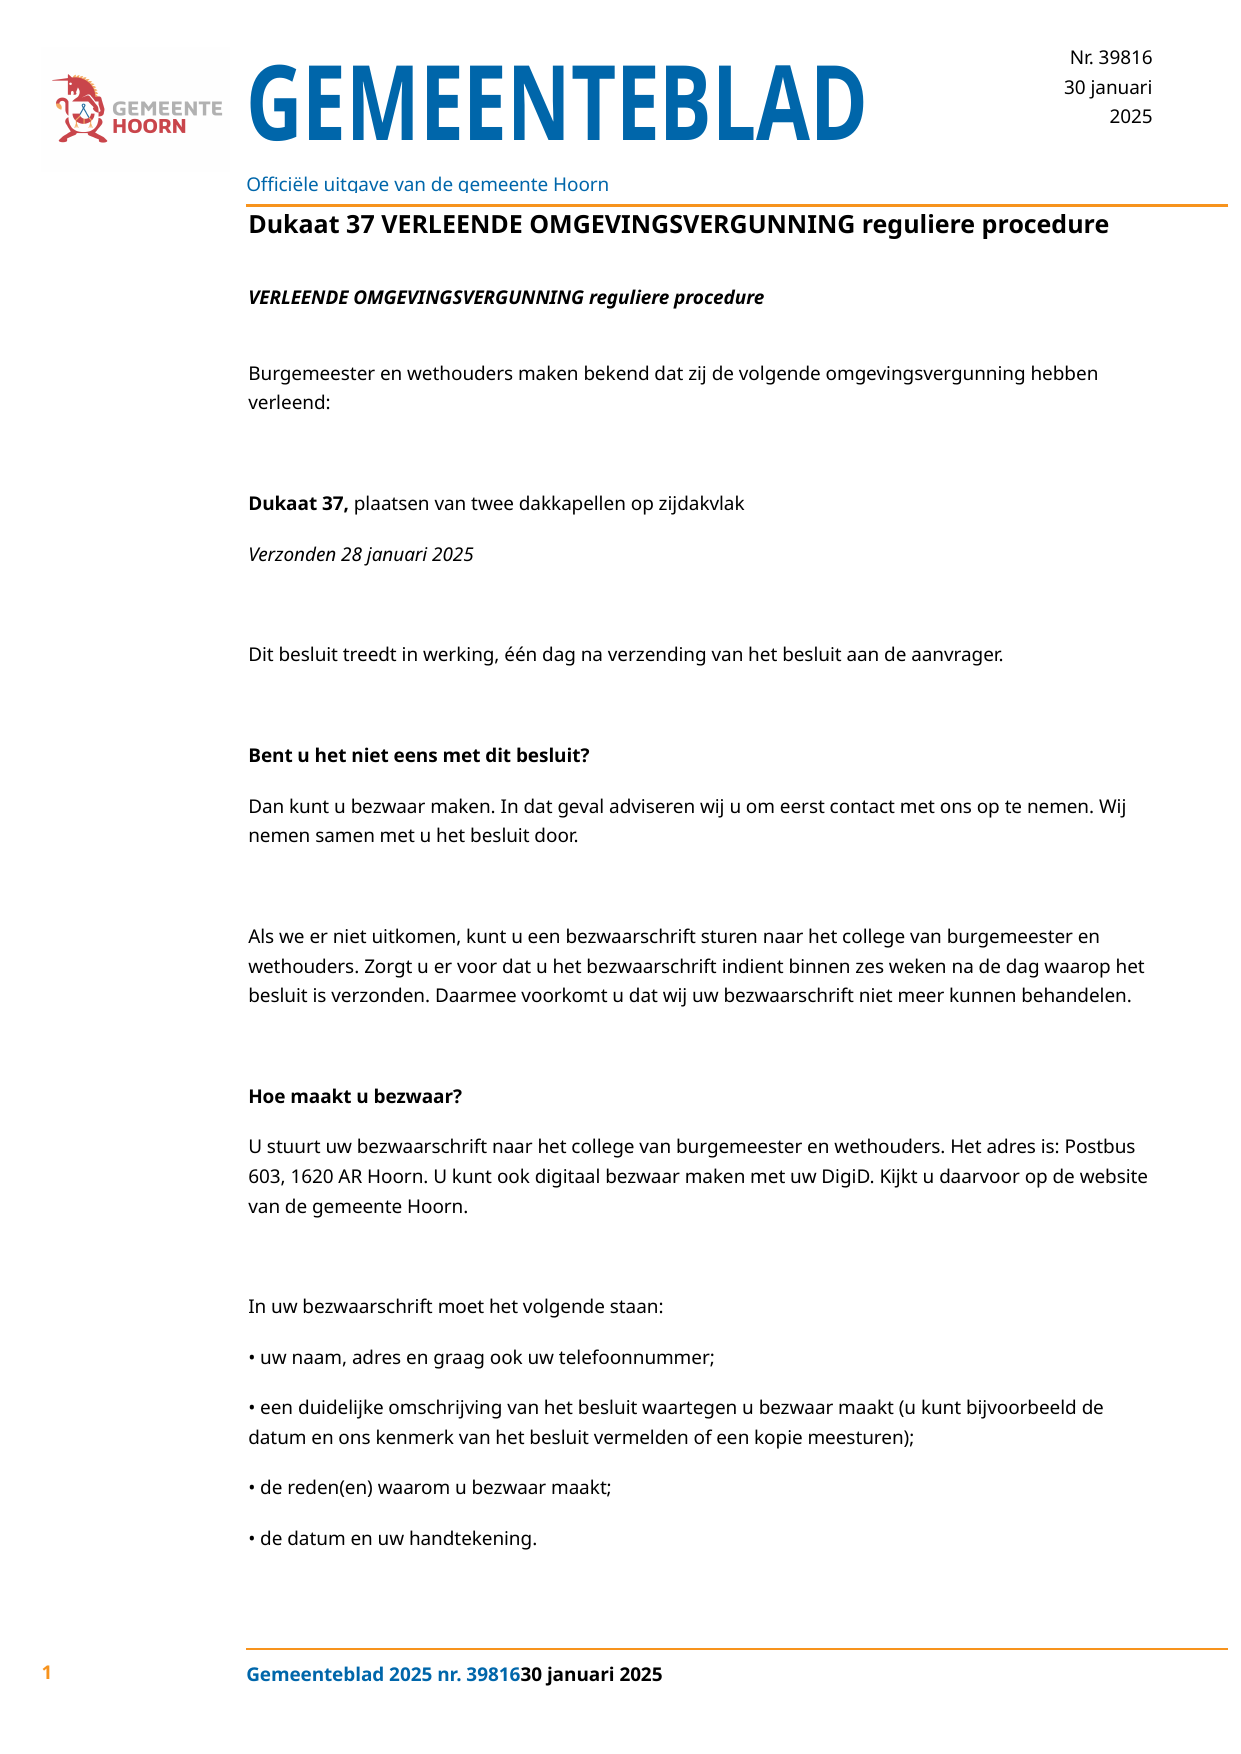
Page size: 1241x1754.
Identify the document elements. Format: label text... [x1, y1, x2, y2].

text U stuurt uw bezwaarschrift naar het college van burgemeester en wethouders. Het adres is: Postbus 603, 1620 AR Hoorn. U kunt ook digitaal bezwaar maken met uw DigiD. Kijkt u daarvoor op de website van de gemeente Hoorn. [248, 1134, 1152, 1219]
text • uw naam, adres en graag ook uw telefoonnummer; [248, 1344, 1152, 1370]
text Verzonden 28 januari 2025 [248, 541, 1152, 567]
text In uw bezwaarschrift moet het volgende staan: [248, 1294, 1152, 1319]
text Burgemeester en wethouders maken bekend dat zij de volgende omgevingsvergunning hebben verleend: [248, 360, 1152, 415]
text Dukaat 37 VERLEENDE OMGEVINGSVERGUNNING reguliere procedure [248, 207, 1152, 241]
picture [41, 47, 231, 172]
text Dit besluit treedt in werking, één dag na verzending van het besluit aan de aanvrager. [248, 642, 1152, 667]
text Dan kunt u bezwaar maken. In dat geval adviseren wij u om eerst contact met ons op te nemen. Wij nemen samen met u het besluit door. [248, 793, 1152, 848]
text Als we er niet uitkomen, kunt u een bezwaarschrift sturen naar het college van burgemeester en wethouders. Zorgt u er voor dat u het bezwaarschrift indient binnen zes weken na de dag waarop het besluit is verzonden. Daarmee voorkomt u dat wij uw bezwaarschrift niet meer kunnen behandelen. [248, 923, 1152, 1008]
text • een duidelijke omschrijving van het besluit waartegen u bezwaar maakt (u kunt bijvoorbeeld de datum en ons kenmerk van het besluit vermelden of een kopie meesturen); [248, 1394, 1152, 1450]
text Bent u het niet eens met dit besluit? [248, 742, 1152, 768]
text Hoe maakt u bezwaar? [248, 1083, 1152, 1109]
text VERLEENDE OMGEVINGSVERGUNNING reguliere procedure [248, 284, 1152, 309]
text • de datum en uw handtekening. [248, 1525, 1152, 1551]
text Dukaat 37, plaatsen van twee dakkapellen op zijdakvlak [248, 490, 1152, 516]
text • de reden(en) waarom u bezwaar maakt; [248, 1474, 1152, 1500]
